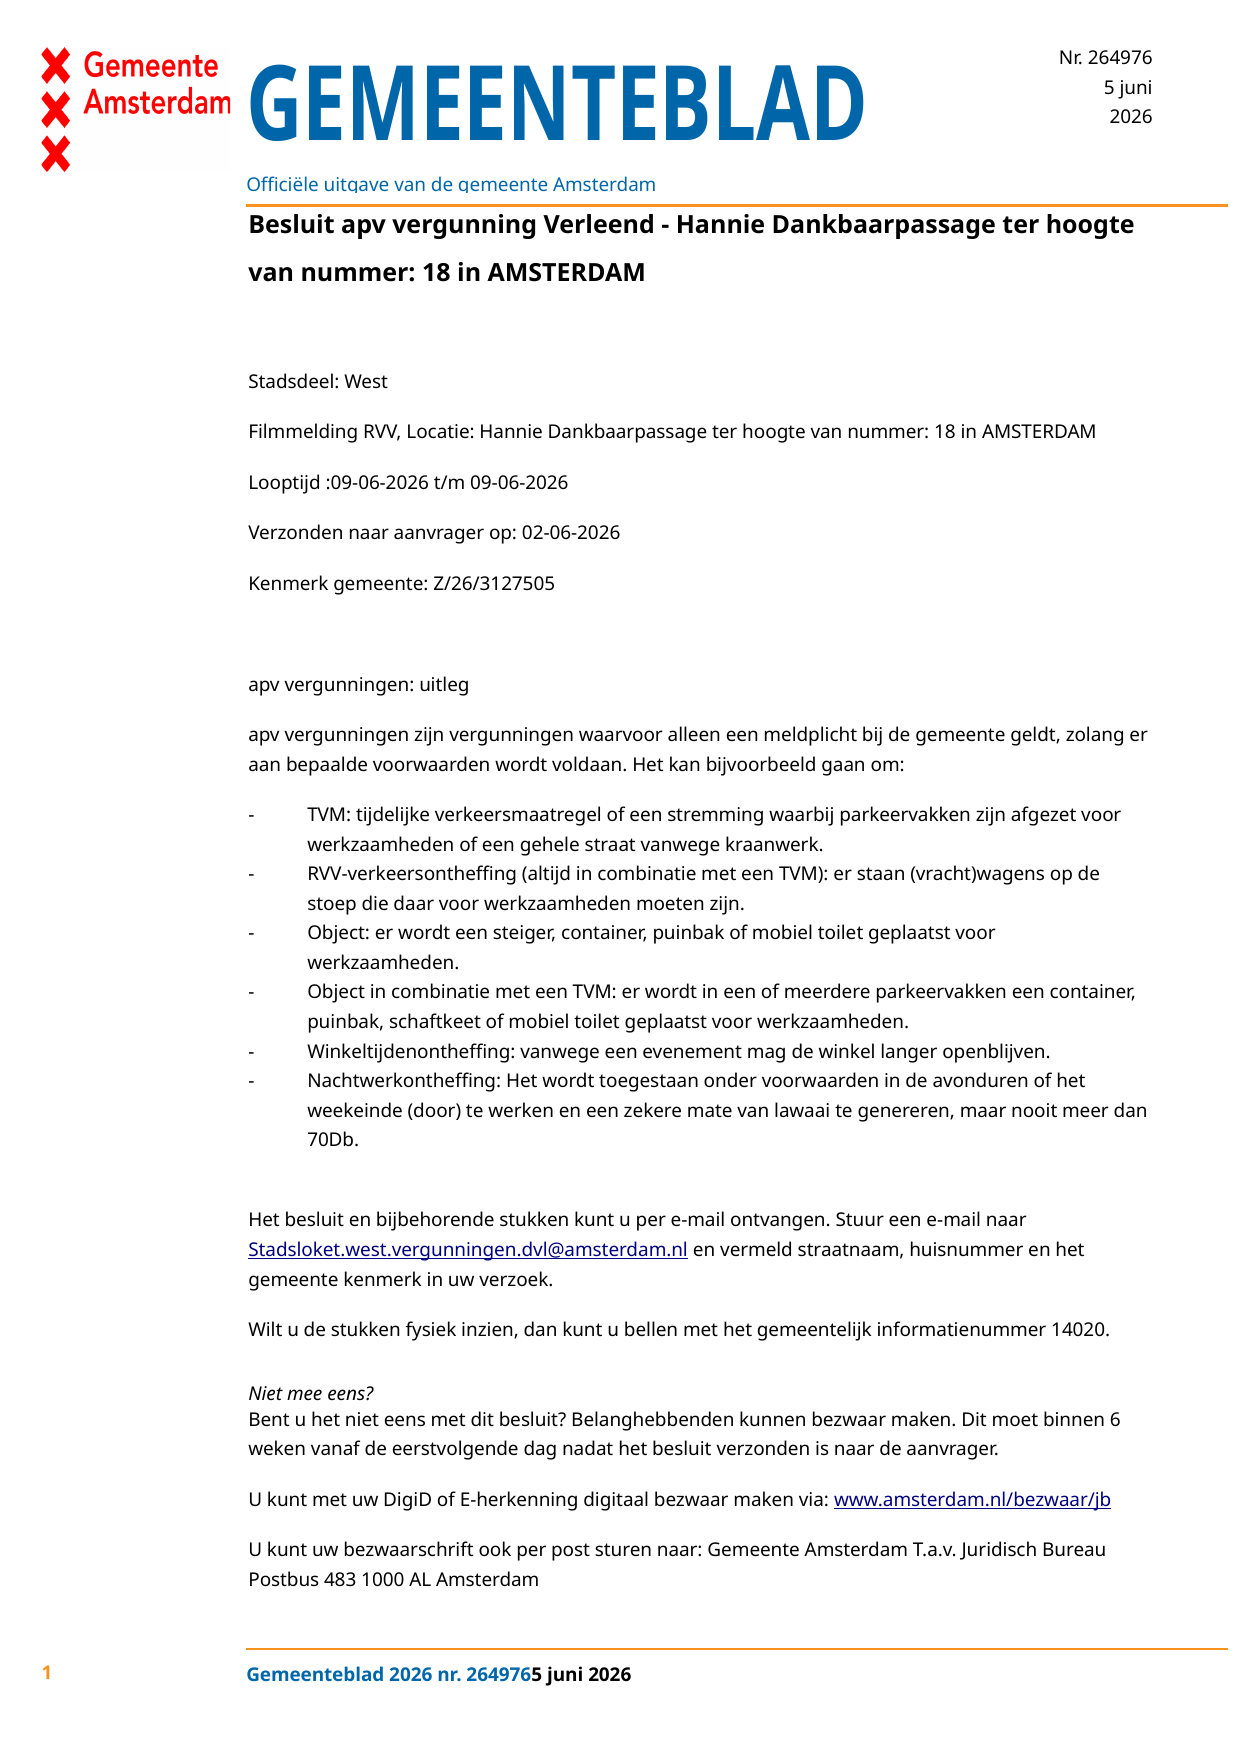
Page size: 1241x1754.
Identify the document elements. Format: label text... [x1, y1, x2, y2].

list Object: er wordt een steiger, container, puinbak of mobiel toilet geplaatst voor werkzaamheden. [248, 919, 1152, 975]
list Object in combinatie met een TVM: er wordt in een of meerdere parkeervakken een container, puinbak, schaftkeet of mobiel toilet geplaatst voor werkzaamheden. [248, 979, 1152, 1034]
list TVM: tijdelijke verkeersmaatregel of een stremming waarbij parkeervakken zijn afgezet voor werkzaamheden of een gehele straat vanwege kraanwerk. [248, 801, 1152, 857]
text Het besluit en bijbehorende stukken kunt u per e-mail ontvangen. Stuur een e-mail naar Stadsloket.west.vergunningen.dvl@amsterdam.nl en vermeld straatnaam, huisnummer en het gemeente kenmerk in uw verzoek. [248, 1207, 1152, 1292]
list Winkeltijdenontheffing: vanwege een evenement mag de winkel langer openblijven. [248, 1038, 1152, 1064]
text U kunt uw bezwaarschrift ook per post sturen naar: Gemeente Amsterdam T.a.v. Juridisch Bureau Postbus 483 1000 AL Amsterdam [248, 1536, 1152, 1592]
text Stadsdeel: West [248, 368, 1152, 394]
text apv vergunningen: uitleg [248, 671, 1152, 697]
text Verzonden naar aanvrager op: 02-06-2026 [248, 519, 1152, 545]
text Kenmerk gemeente: Z/26/3127505 [248, 570, 1152, 596]
text Wilt u de stukken fysiek inzien, dan kunt u bellen met het gemeentelijk informatienummer 14020. [248, 1316, 1152, 1342]
text Bent u het niet eens met dit besluit? Belanghebbenden kunnen bezwaar maken. Dit moet binnen 6 weken vanaf de eerstvolgende dag nadat het besluit verzonden is naar de aanvrager. [248, 1406, 1152, 1461]
text Niet mee eens? [248, 1380, 1152, 1406]
text Looptijd :09-06-2026 t/m 09-06-2026 [248, 469, 1152, 495]
picture [41, 47, 231, 172]
text Besluit apv vergunning Verleend - Hannie Dankbaarpassage ter hoogte van nummer: 18 in AMSTERDAM [248, 207, 1152, 288]
list Nachtwerkontheffing: Het wordt toegestaan onder voorwaarden in de avonduren of het weekeinde (door) te werken en een zekere mate van lawaai te genereren, maar nooit meer dan 70Db. [248, 1067, 1152, 1152]
text apv vergunningen zijn vergunningen waarvoor alleen een meldplicht bij de gemeente geldt, zolang er aan bepaalde voorwaarden wordt voldaan. Het kan bijvoorbeeld gaan om: [248, 721, 1152, 777]
list RVV-verkeersontheffing (altijd in combinatie met een TVM): er staan (vracht)wagens op de stoep die daar voor werkzaamheden moeten zijn. [248, 860, 1152, 916]
text U kunt met uw DigiD of E-herkenning digitaal bezwaar maken via: www.amsterdam.nl/bezwaar/jb [248, 1486, 1152, 1512]
text Filmmelding RVV, Locatie: Hannie Dankbaarpassage ter hoogte van nummer: 18 in AMSTERDAM [248, 419, 1152, 444]
